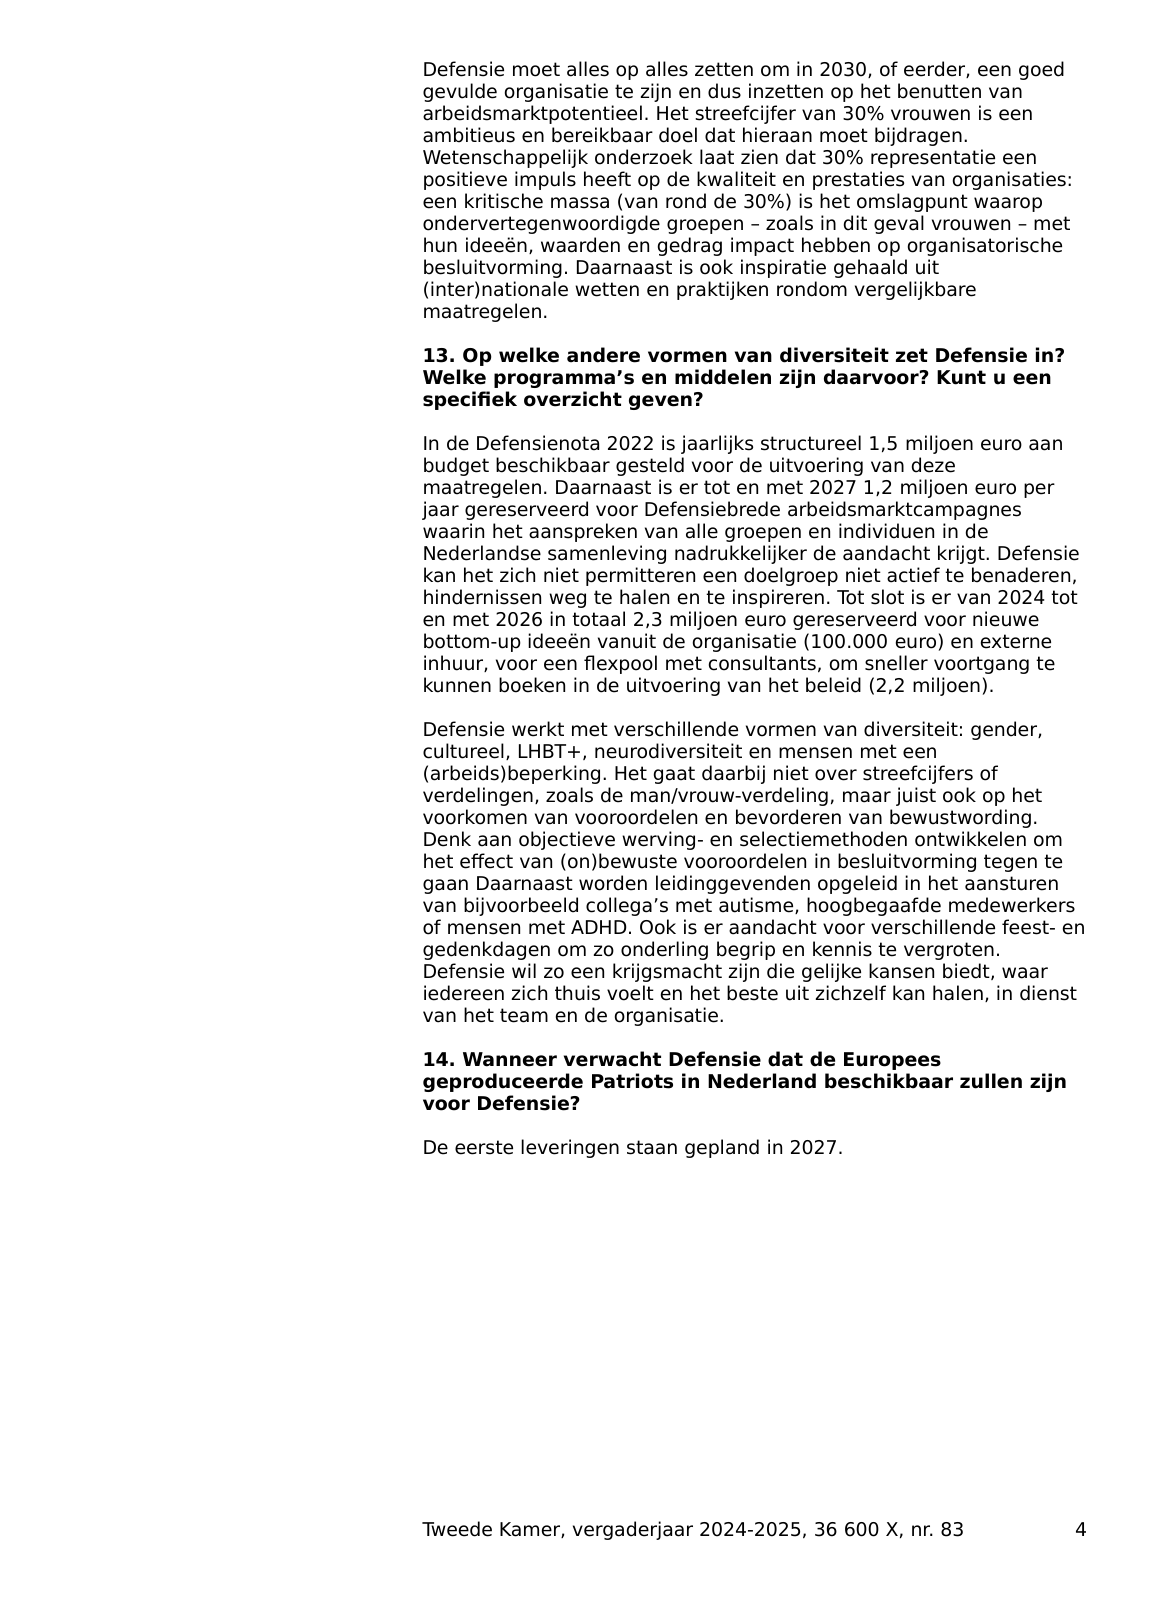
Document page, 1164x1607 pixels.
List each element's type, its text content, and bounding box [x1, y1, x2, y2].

text Defensie moet alles op alles zetten om in 2030, of eerder, een goed gevulde organisatie te zijn en dus inzetten op het benutten van arbeidsmarktpotentieel. Het streefcijfer van 30% vrouwen is een ambitieus en bereikbaar doel dat hieraan moet bijdragen. Wetenschappelijk onderzoek laat zien dat 30% representatie een positieve impuls heeft op de kwaliteit en prestaties van organisaties: een kritische massa (van rond de 30%) is het omslagpunt waarop ondervertegenwoordigde groepen – zoals in dit geval vrouwen – met hun ideeën, waarden en gedrag impact hebben op organisatorische besluitvorming. Daarnaast is ook inspiratie gehaald uit (inter)nationale wetten en praktijken rondom vergelijkbare maatregelen. [422, 59, 1087, 323]
text 13. Op welke andere vormen van diversiteit zet Defensie in? Welke programma’s en middelen zijn daarvoor? Kunt u een specifiek overzicht geven? [422, 345, 1087, 411]
text In de Defensienota 2022 is jaarlijks structureel 1,5 miljoen euro aan budget beschikbaar gesteld voor de uitvoering van deze maatregelen. Daarnaast is er tot en met 2027 1,2 miljoen euro per jaar gereserveerd voor Defensiebrede arbeidsmarktcampagnes waarin het aanspreken van alle groepen en individuen in de Nederlandse samenleving nadrukkelijker de aandacht krijgt. Defensie kan het zich niet permitteren een doelgroep niet actief te benaderen, hindernissen weg te halen en te inspireren. Tot slot is er van 2024 tot en met 2026 in totaal 2,3 miljoen euro gereserveerd voor nieuwe bottom-up ideeën vanuit de organisatie (100.000 euro) en externe inhuur, voor een flexpool met consultants, om sneller voortgang te kunnen boeken in de uitvoering van het beleid (2,2 miljoen). [422, 433, 1087, 697]
text Defensie werkt met verschillende vormen van diversiteit: gender, cultureel, LHBT+, neurodiversiteit en mensen met een (arbeids)beperking. Het gaat daarbij niet over streefcijfers of verdelingen, zoals de man/vrouw-verdeling, maar juist ook op het voorkomen van vooroordelen en bevorderen van bewustwording. Denk aan objectieve werving- en selectiemethoden ontwikkelen om het effect van (on)bewuste vooroordelen in besluitvorming tegen te gaan Daarnaast worden leidinggevenden opgeleid in het aansturen van bijvoorbeeld collega’s met autisme, hoogbegaafde medewerkers of mensen met ADHD. Ook is er aandacht voor verschillende feest- en gedenkdagen om zo onderling begrip en kennis te vergroten. Defensie wil zo een krijgsmacht zijn die gelijke kansen biedt, waar iedereen zich thuis voelt en het beste uit zichzelf kan halen, in dienst van het team en de organisatie. [422, 719, 1087, 1027]
text 14. Wanneer verwacht Defensie dat de Europees geproduceerde Patriots in Nederland beschikbaar zullen zijn voor Defensie? [422, 1049, 1087, 1115]
text De eerste leveringen staan gepland in 2027. [422, 1137, 1087, 1159]
